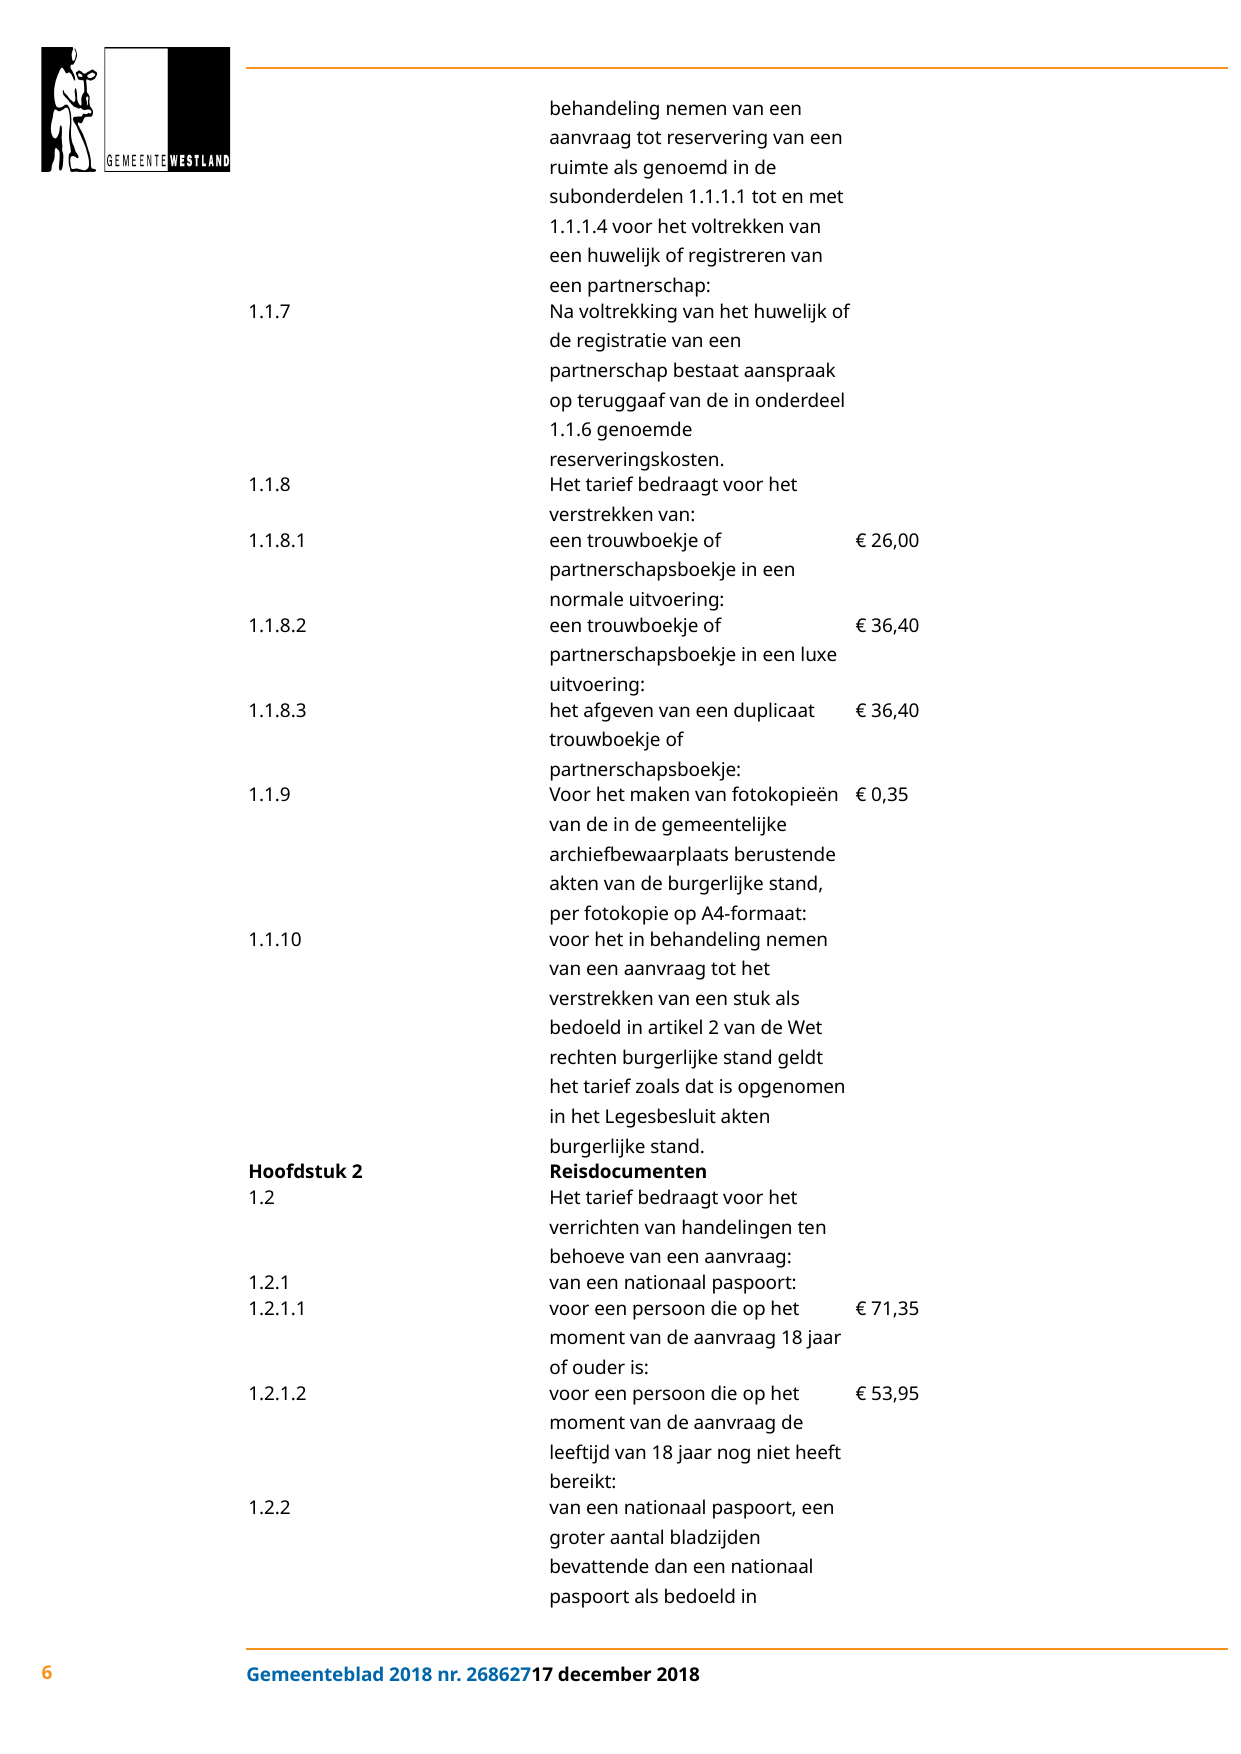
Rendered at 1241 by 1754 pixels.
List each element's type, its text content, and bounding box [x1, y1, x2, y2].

table_cell 1.2.1 [248, 1269, 549, 1295]
table_cell het afgeven van een duplicaat trouwboekje of partnerschapsboekje: [549, 697, 850, 782]
table_cell [248, 95, 549, 298]
table_cell van een nationaal paspoort: [549, 1269, 850, 1295]
table_cell [850, 95, 1152, 298]
table_cell 1.1.10 [248, 926, 549, 1158]
table_cell voor een persoon die op het moment van de aanvraag de leeftijd van 18 jaar nog niet heeft bereikt: [549, 1380, 850, 1494]
table_cell 1.2.2 [248, 1494, 549, 1609]
table_cell € 36,40 [850, 612, 1152, 697]
table_cell Reisdocumenten [549, 1159, 850, 1184]
table_cell 1.1.8 [248, 472, 549, 527]
table_cell € 0,35 [850, 782, 1152, 926]
table_cell [850, 1494, 1152, 1609]
table_cell € 71,35 [850, 1295, 1152, 1380]
table_cell 1.1.8.3 [248, 697, 549, 782]
table_cell 1.1.9 [248, 782, 549, 926]
table_cell [850, 472, 1152, 527]
table_cell 1.2.1.2 [248, 1380, 549, 1494]
table_cell [850, 298, 1152, 472]
table_cell van een nationaal paspoort, een groter aantal bladzijden bevattende dan een nationaal paspoort als bedoeld in [549, 1494, 850, 1609]
table_cell [850, 1159, 1152, 1184]
table_cell Voor het maken van fotokopieën van de in de gemeentelijke archiefbewaarplaats berustende akten van de burgerlijke stand, per fotokopie op A4-formaat: [549, 782, 850, 926]
table_cell een trouwboekje of partnerschapsboekje in een luxe uitvoering: [549, 612, 850, 697]
table_cell € 26,00 [850, 527, 1152, 612]
table_cell 1.2 [248, 1184, 549, 1269]
table_cell Hoofdstuk 2 [248, 1159, 549, 1184]
table_cell behandeling nemen van een aanvraag tot reservering van een ruimte als genoemd in de subonderdelen 1.1.1.1 tot en met 1.1.1.4 voor het voltrekken van een huwelijk of registreren van een partnerschap: [549, 95, 850, 298]
table_cell 1.1.7 [248, 298, 549, 472]
table_cell Na voltrekking van het huwelijk of de registratie van een partnerschap bestaat aanspraak op teruggaaf van de in onderdeel 1.1.6 genoemde reserveringskosten. [549, 298, 850, 472]
table_cell voor het in behandeling nemen van een aanvraag tot het verstrekken van een stuk als bedoeld in artikel 2 van de Wet rechten burgerlijke stand geldt het tarief zoals dat is opgenomen in het Legesbesluit akten burgerlijke stand. [549, 926, 850, 1158]
table_cell € 36,40 [850, 697, 1152, 782]
table_cell Het tarief bedraagt voor het verstrekken van: [549, 472, 850, 527]
table_cell 1.2.1.1 [248, 1295, 549, 1380]
table_cell [850, 926, 1152, 1158]
table_cell € 53,95 [850, 1380, 1152, 1494]
picture [41, 47, 231, 172]
table_cell [850, 1184, 1152, 1269]
table_cell [850, 1269, 1152, 1295]
table_cell Het tarief bedraagt voor het verrichten van handelingen ten behoeve van een aanvraag: [549, 1184, 850, 1269]
table_cell 1.1.8.1 [248, 527, 549, 612]
table_cell een trouwboekje of partnerschapsboekje in een normale uitvoering: [549, 527, 850, 612]
table_cell 1.1.8.2 [248, 612, 549, 697]
table_cell voor een persoon die op het moment van de aanvraag 18 jaar of ouder is: [549, 1295, 850, 1380]
